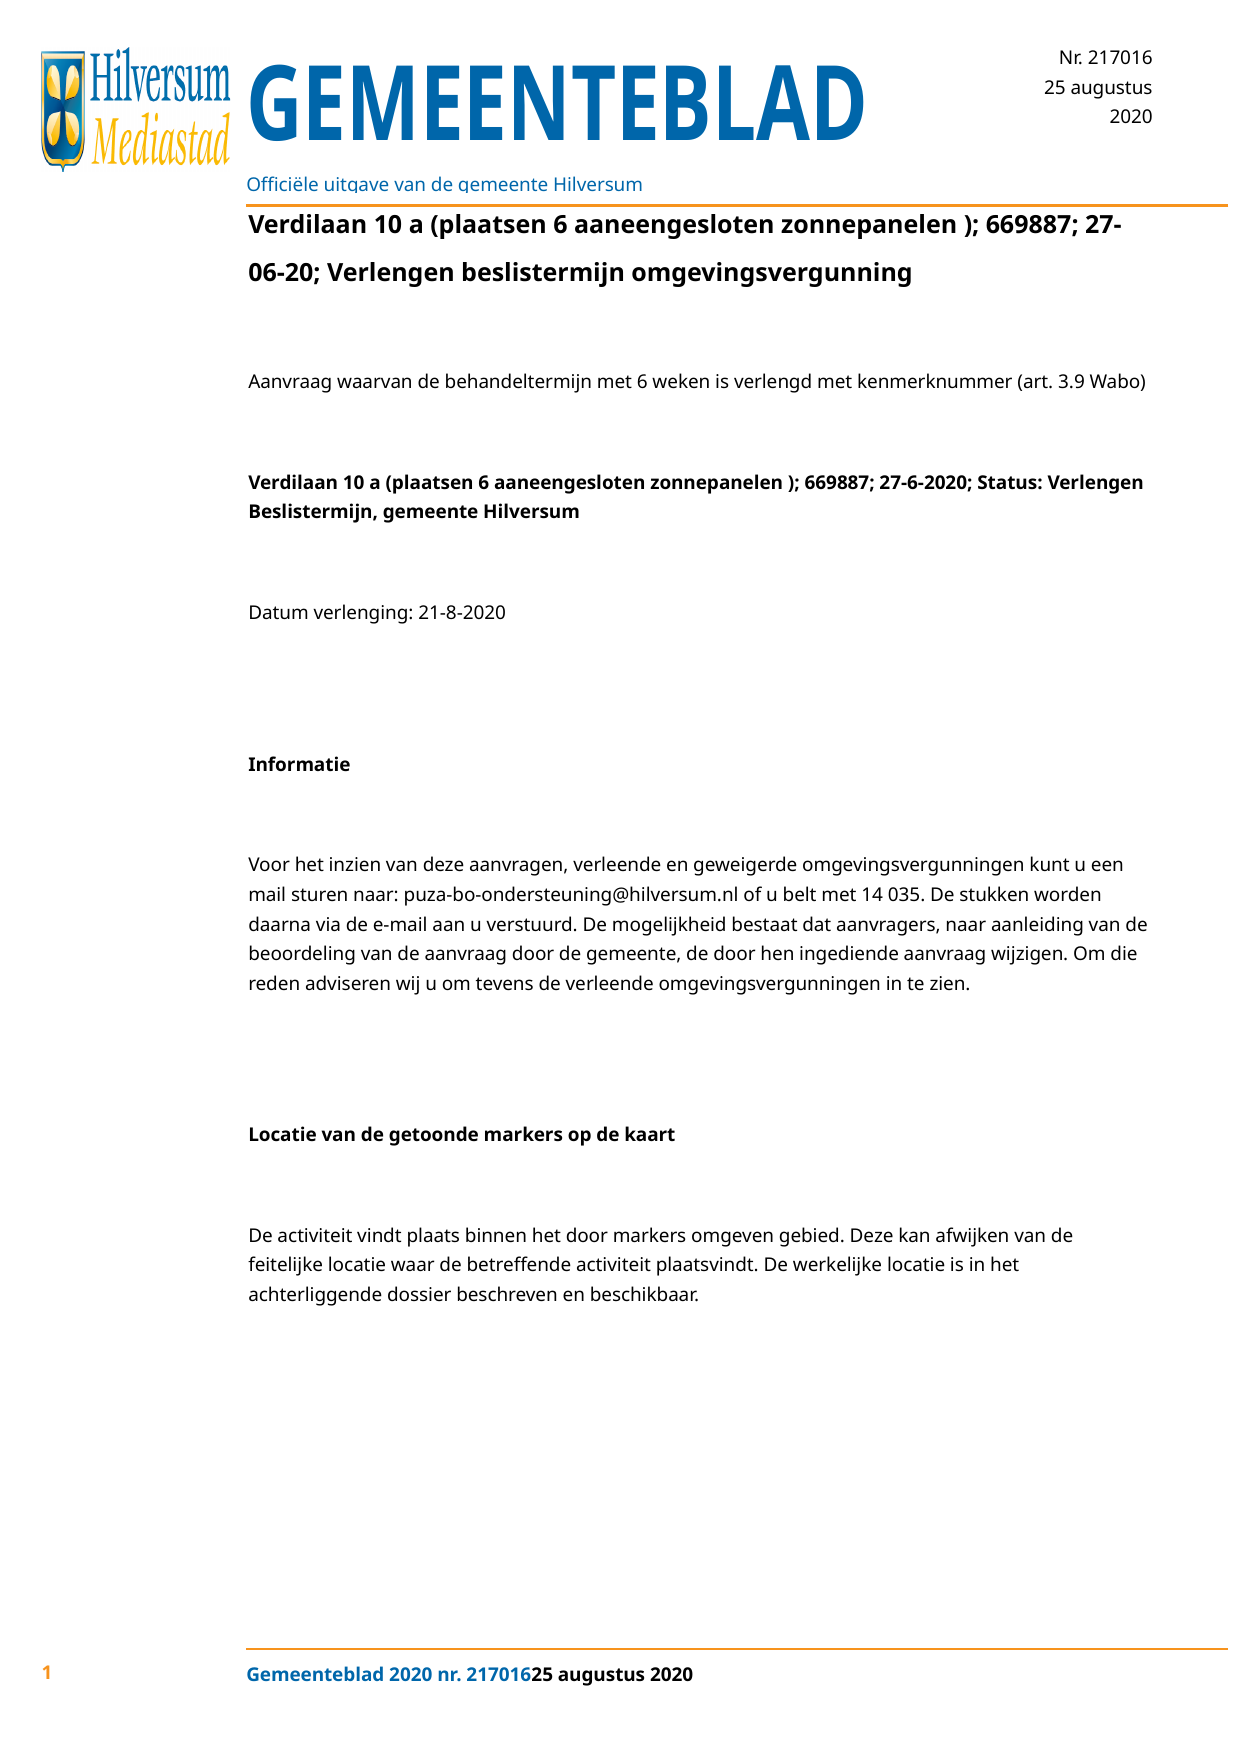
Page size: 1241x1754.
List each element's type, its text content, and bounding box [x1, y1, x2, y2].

picture [41, 47, 231, 172]
text De activiteit vindt plaats binnen het door markers omgeven gebied. Deze kan afwijken van de feitelijke locatie waar de betreffende activiteit plaatsvindt. De werkelijke locatie is in het achterliggende dossier beschreven en beschikbaar. [248, 1222, 1152, 1307]
text Informatie [248, 751, 1152, 777]
text Verdilaan 10 a (plaatsen 6 aaneengesloten zonnepanelen ); 669887; 27-06-20; Verlengen beslistermijn omgevingsvergunning [248, 207, 1152, 288]
text Aanvraag waarvan de behandeltermijn met 6 weken is verlengd met kenmerknummer (art. 3.9 Wabo) [248, 368, 1152, 394]
text Voor het inzien van deze aanvragen, verleende en geweigerde omgevingsvergunningen kunt u een mail sturen naar: puza-bo-ondersteuning@hilversum.nl of u belt met 14 035. De stukken worden daarna via de e-mail aan u verstuurd. De mogelijkheid bestaat dat aanvragers, naar aanleiding van de beoordeling van de aanvraag door de gemeente, de door hen ingediende aanvraag wijzigen. Om die reden adviseren wij u om tevens de verleende omgevingsvergunningen in te zien. [248, 852, 1152, 996]
text Datum verlenging: 21-8-2020 [248, 599, 1152, 625]
text Locatie van de getoonde markers op de kaart [248, 1121, 1152, 1147]
text Verdilaan 10 a (plaatsen 6 aaneengesloten zonnepanelen ); 669887; 27-6-2020; Status: Verlengen Beslistermijn, gemeente Hilversum [248, 469, 1152, 524]
